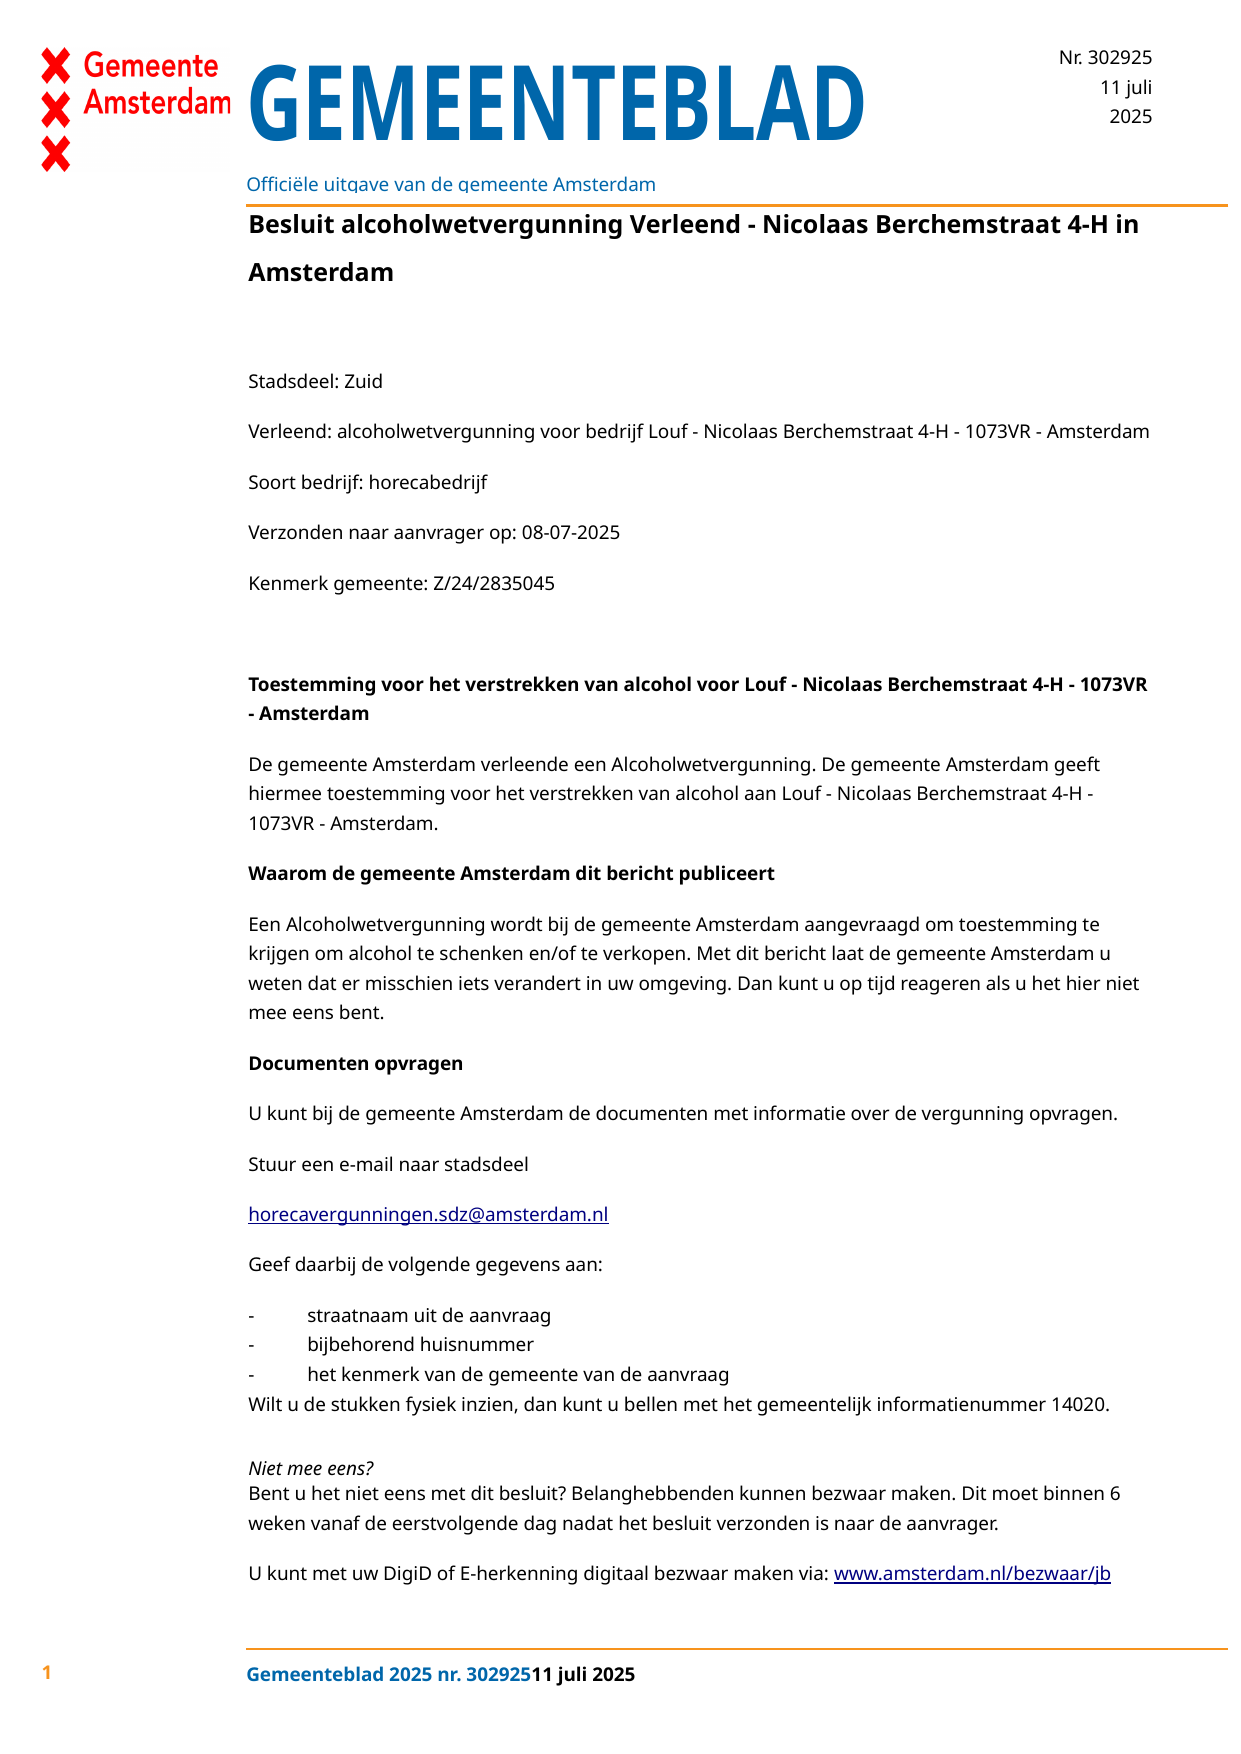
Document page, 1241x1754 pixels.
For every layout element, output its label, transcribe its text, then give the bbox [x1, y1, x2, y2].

text Stadsdeel: Zuid [248, 368, 1152, 394]
text Verleend: alcoholwetvergunning voor bedrijf Louf - Nicolaas Berchemstraat 4-H - 1073VR - Amsterdam [248, 419, 1152, 444]
text U kunt met uw DigiD of E-herkenning digitaal bezwaar maken via: www.amsterdam.nl/bezwaar/jb [248, 1561, 1152, 1586]
text Toestemming voor het verstrekken van alcohol voor Louf - Nicolaas Berchemstraat 4-H - 1073VR - Amsterdam [248, 671, 1152, 726]
text horecavergunningen.sdz@amsterdam.nl [248, 1201, 1152, 1227]
text Kenmerk gemeente: Z/24/2835045 [248, 570, 1152, 596]
text De gemeente Amsterdam verleende een Alcoholwetvergunning. De gemeente Amsterdam geeft hiermee toestemming voor het verstrekken van alcohol aan Louf - Nicolaas Berchemstraat 4-H - 1073VR - Amsterdam. [248, 751, 1152, 836]
text Stuur een e-mail naar stadsdeel [248, 1151, 1152, 1177]
list het kenmerk van de gemeente van de aanvraag [248, 1361, 1152, 1387]
text Wilt u de stukken fysiek inzien, dan kunt u bellen met het gemeentelijk informatienummer 14020. [248, 1391, 1152, 1417]
picture [41, 47, 231, 172]
list straatnaam uit de aanvraag [248, 1302, 1152, 1328]
text Soort bedrijf: horecabedrijf [248, 469, 1152, 495]
text Bent u het niet eens met dit besluit? Belanghebbenden kunnen bezwaar maken. Dit moet binnen 6 weken vanaf de eerstvolgende dag nadat het besluit verzonden is naar de aanvrager. [248, 1481, 1152, 1536]
list bijbehorend huisnummer [248, 1332, 1152, 1357]
text Documenten opvragen [248, 1050, 1152, 1076]
text Besluit alcoholwetvergunning Verleend - Nicolaas Berchemstraat 4-H in Amsterdam [248, 207, 1152, 288]
text U kunt bij de gemeente Amsterdam de documenten met informatie over de vergunning opvragen. [248, 1100, 1152, 1126]
text Verzonden naar aanvrager op: 08-07-2025 [248, 519, 1152, 545]
text Waarom de gemeente Amsterdam dit bericht publiceert [248, 860, 1152, 886]
text Niet mee eens? [248, 1455, 1152, 1481]
text Een Alcoholwetvergunning wordt bij de gemeente Amsterdam aangevraagd om toestemming te krijgen om alcohol te schenken en/of te verkopen. Met dit bericht laat de gemeente Amsterdam u weten dat er misschien iets verandert in uw omgeving. Dan kunt u op tijd reageren als u het hier niet mee eens bent. [248, 911, 1152, 1025]
text Geef daarbij de volgende gegevens aan: [248, 1252, 1152, 1277]
